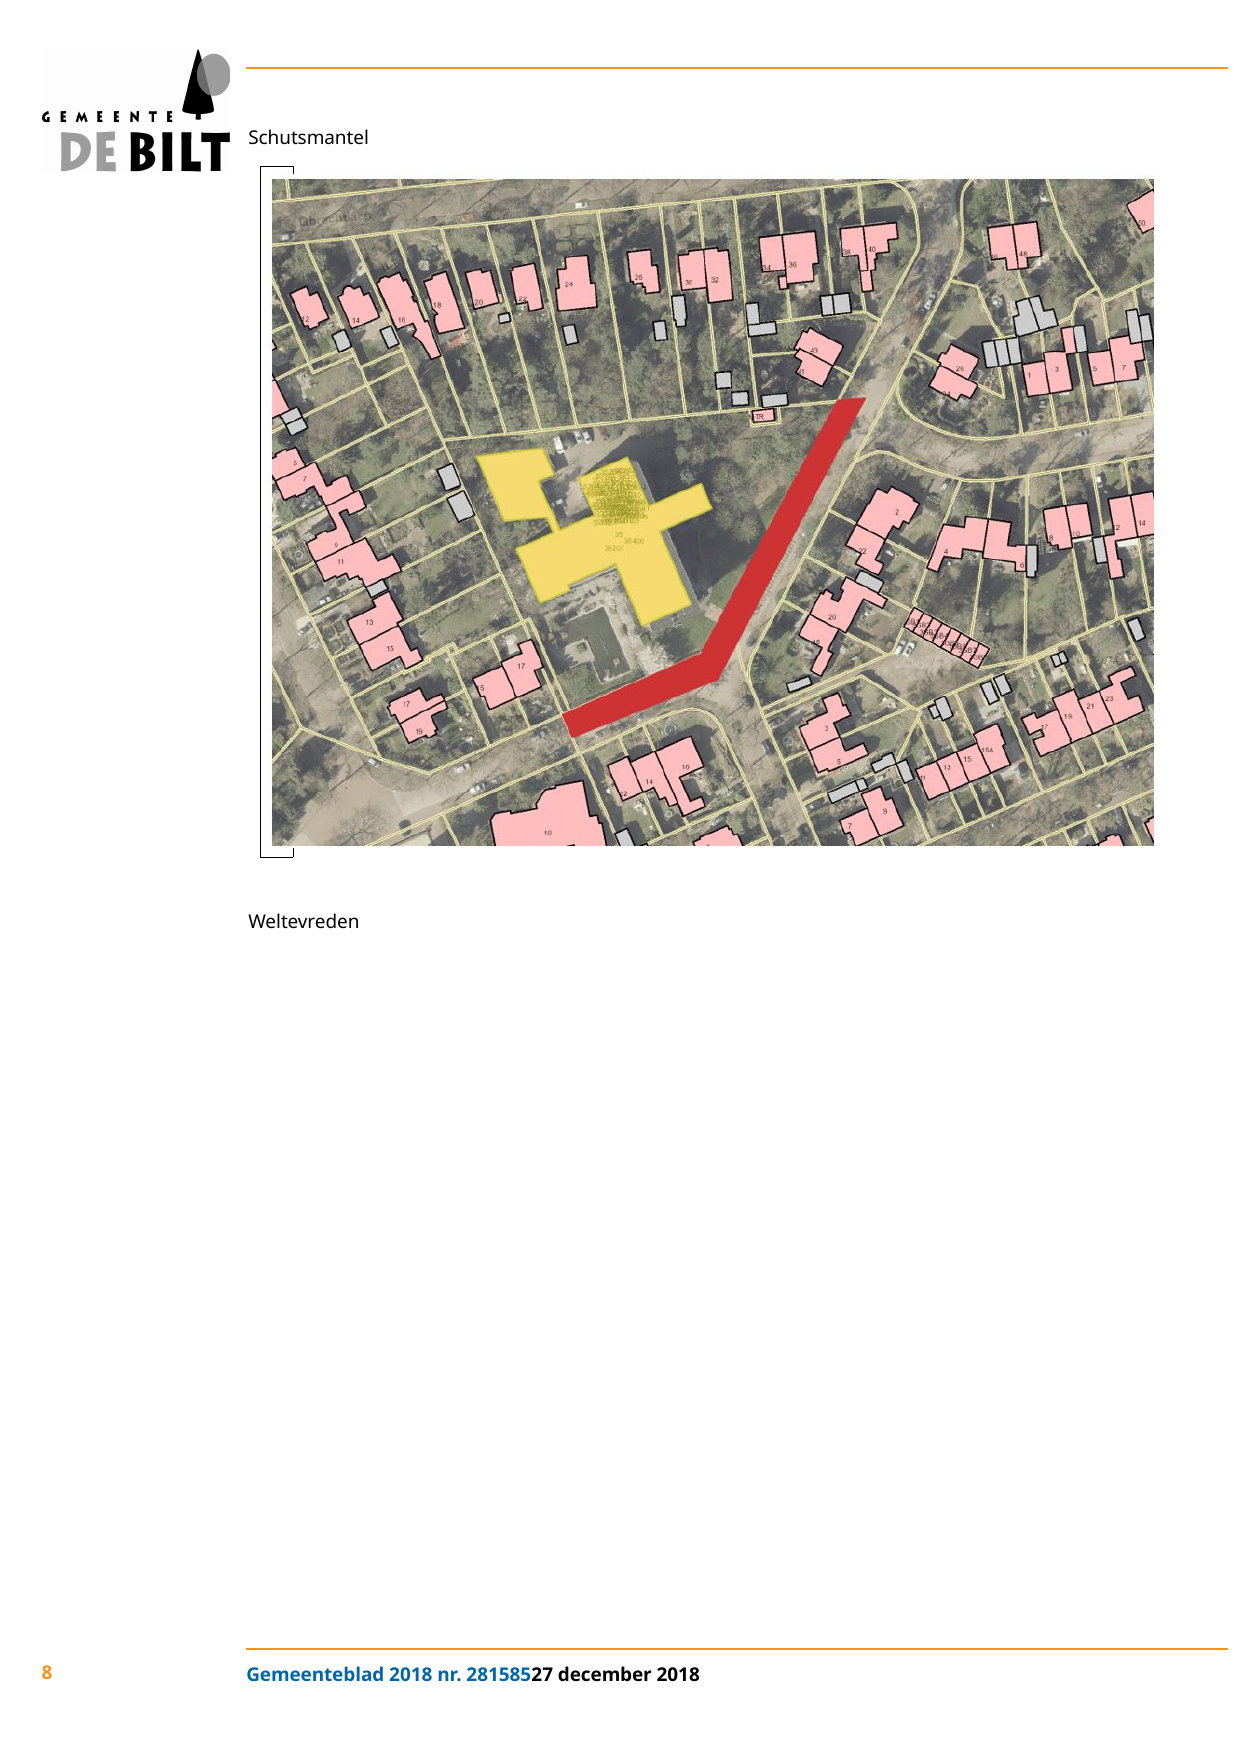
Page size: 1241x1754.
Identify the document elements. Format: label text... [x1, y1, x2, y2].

text Schutsmantel [248, 124, 1152, 150]
picture [41, 47, 231, 172]
text Weltevreden [248, 908, 1152, 934]
picture [268, 174, 1155, 848]
